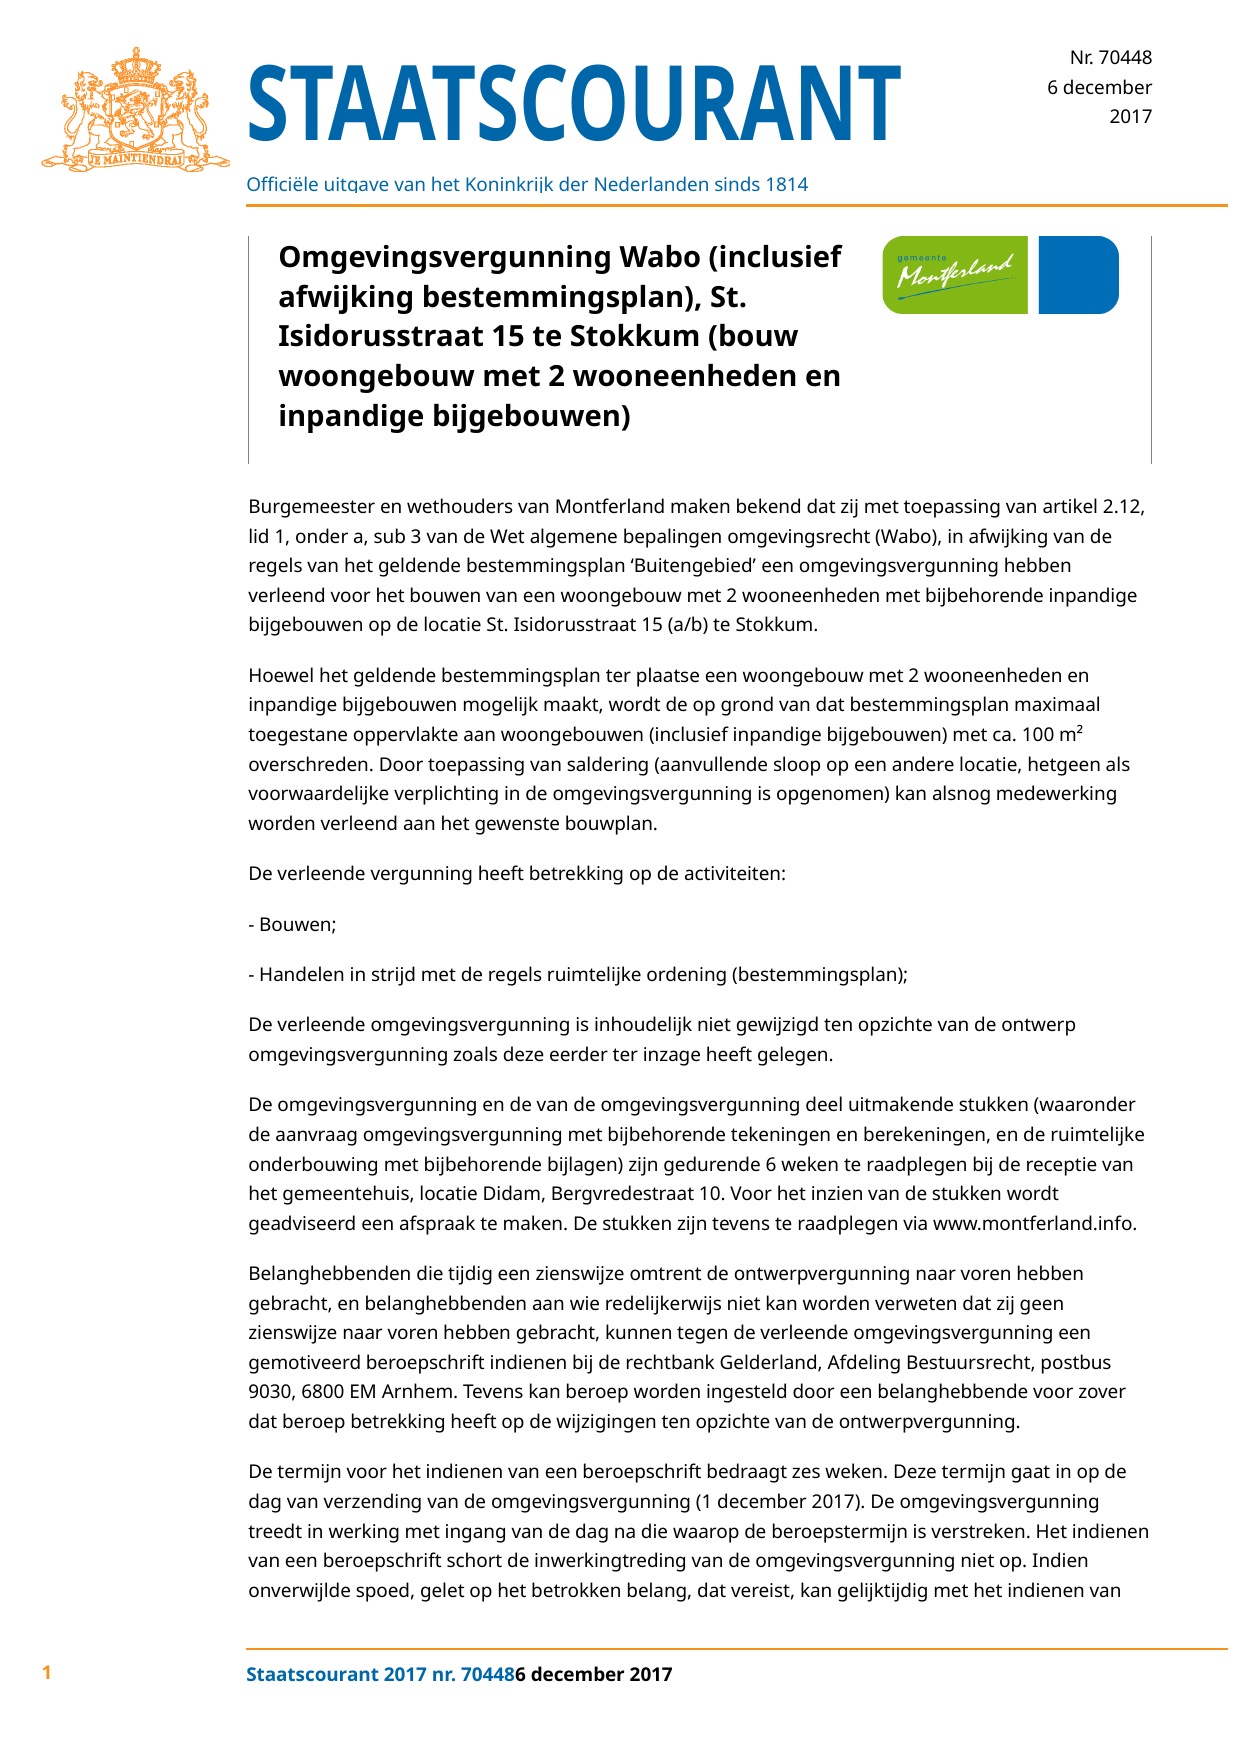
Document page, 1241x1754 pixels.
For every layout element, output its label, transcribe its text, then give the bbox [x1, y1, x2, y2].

table_header [850, 236, 1151, 464]
text De termijn voor het indienen van een beroepschrift bedraagt zes weken. Deze termijn gaat in op de dag van verzending van de omgevingsvergunning (1 december 2017). De omgevingsvergunning treedt in werking met ingang van de dag na die waarop de beroepstermijn is verstreken. Het indienen van een beroepschrift schort de inwerkingtreding van de omgevingsvergunning niet op. Indien onverwijlde spoed, gelet op het betrokken belang, dat vereist, kan gelijktijdig met het indienen van [248, 1459, 1152, 1603]
text Hoewel het geldende bestemmingsplan ter plaatse een woongebouw met 2 wooneenheden en inpandige bijgebouwen mogelijk maakt, wordt de op grond van dat bestemmingsplan maximaal toegestane oppervlakte aan woongebouwen (inclusief inpandige bijgebouwen) met ca. 100 m² overschreden. Door toepassing van saldering (aanvullende sloop op een andere locatie, hetgeen als voorwaardelijke verplichting in de omgevingsvergunning is opgenomen) kan alsnog medewerking worden verleend aan het gewenste bouwplan. [248, 662, 1152, 836]
text De verleende omgevingsvergunning is inhoudelijk niet gewijzigd ten opzichte van de ontwerp omgevingsvergunning zoals deze eerder ter inzage heeft gelegen. [248, 1012, 1152, 1067]
table_header Omgevingsvergunning Wabo (inclusief afwijking bestemmingsplan), St. Isidorusstraat 15 te Stokkum (bouw woongebouw met 2 wooneenheden en inpandige bijgebouwen) [249, 236, 850, 464]
picture [882, 236, 1119, 314]
text - Handelen in strijd met de regels ruimtelijke ordening (bestemmingsplan); [248, 961, 1152, 987]
text Burgemeester en wethouders van Montferland maken bekend dat zij met toepassing van artikel 2.12, lid 1, onder a, sub 3 van de Wet algemene bepalingen omgevingsrecht (Wabo), in afwijking van de regels van het geldende bestemmingsplan ‘Buitengebied’ een omgevingsvergunning hebben verleend voor het bouwen van een woongebouw met 2 wooneenheden met bijbehorende inpandige bijgebouwen op de locatie St. Isidorusstraat 15 (a/b) te Stokkum. [248, 493, 1152, 637]
picture [41, 47, 231, 172]
text - Bouwen; [248, 911, 1152, 937]
text De verleende vergunning heeft betrekking op de activiteiten: [248, 860, 1152, 886]
text Belanghebbenden die tijdig een zienswijze omtrent de ontwerpvergunning naar voren hebben gebracht, en belanghebbenden aan wie redelijkerwijs niet kan worden verweten dat zij geen zienswijze naar voren hebben gebracht, kunnen tegen de verleende omgevingsvergunning een gemotiveerd beroepschrift indienen bij de rechtbank Gelderland, Afdeling Bestuursrecht, postbus 9030, 6800 EM Arnhem. Tevens kan beroep worden ingesteld door een belanghebbende voor zover dat beroep betrekking heeft op de wijzigingen ten opzichte van de ontwerpvergunning. [248, 1260, 1152, 1434]
text De omgevingsvergunning en de van de omgevingsvergunning deel uitmakende stukken (waaronder de aanvraag omgevingsvergunning met bijbehorende tekeningen en berekeningen, en de ruimtelijke onderbouwing met bijbehorende bijlagen) zijn gedurende 6 weken te raadplegen bij de receptie van het gemeentehuis, locatie Didam, Bergvredestraat 10. Voor het inzien van de stukken wordt geadviseerd een afspraak te maken. De stukken zijn tevens te raadplegen via www.montferland.info. [248, 1092, 1152, 1236]
